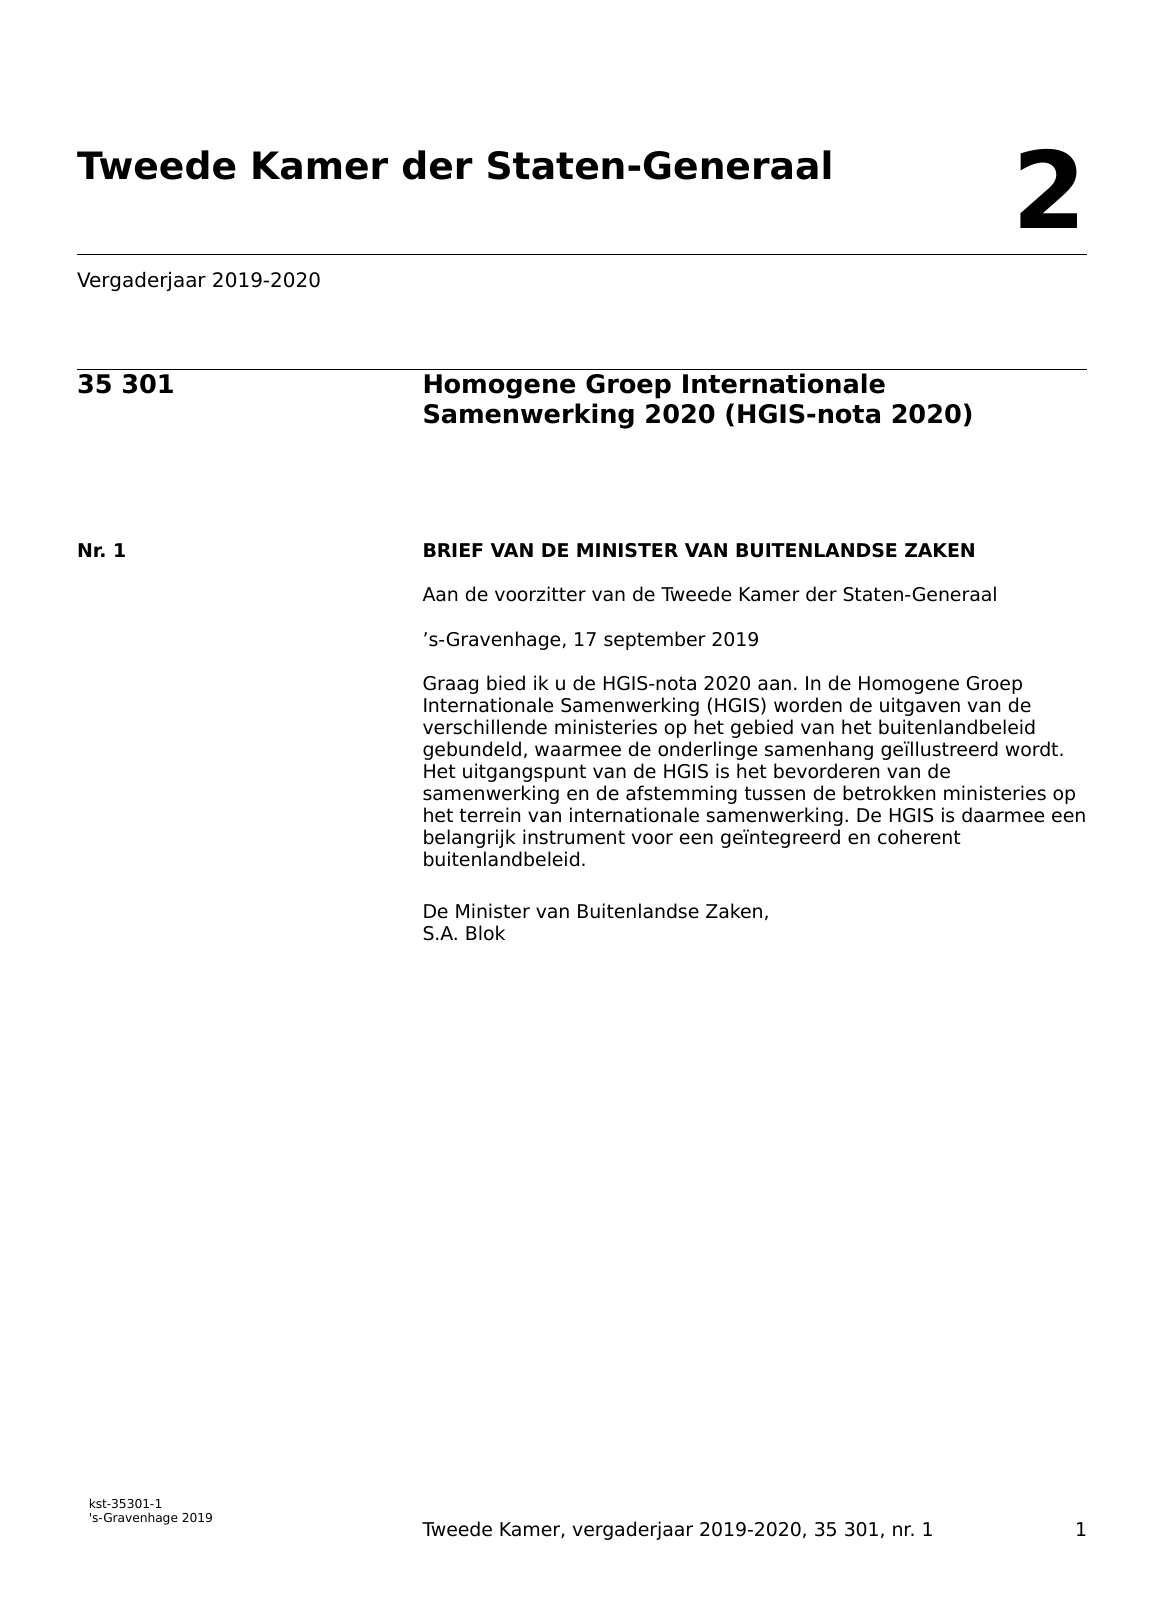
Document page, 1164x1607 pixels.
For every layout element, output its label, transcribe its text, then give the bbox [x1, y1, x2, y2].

table_header Tweede Kamer der Staten-Generaal [77, 130, 886, 254]
table_header 2 [886, 130, 1087, 254]
text Aan de voorzitter van de Tweede Kamer der Staten-Generaal [422, 584, 1087, 606]
text Graag bied ik u de HGIS-nota 2020 aan. In de Homogene Groep Internationale Samenwerking (HGIS) worden de uitgaven van de verschillende ministeries op het gebied van het buitenlandbeleid gebundeld, waarmee de onderlinge samenhang geïllustreerd wordt. Het uitgangspunt van de HGIS is het bevorderen van de samenwerking en de afstemming tussen de betrokken ministeries op het terrein van internationale samenwerking. De HGIS is daarmee een belangrijk instrument voor een geïntegreerd en coherent buitenlandbeleid. [422, 673, 1087, 871]
text ’s-Gravenhage, 17 september 2019 [422, 628, 1087, 651]
text kst-35301-1 [88, 1497, 323, 1511]
subtitle 35 301 Homogene Groep Internationale Samenwerking 2020 (HGIS-nota 2020) [77, 370, 1087, 429]
text 's-Gravenhage 2019 [88, 1511, 323, 1525]
table_cell Vergaderjaar 2019-2020 [77, 255, 1087, 369]
subtitle Nr. 1 BRIEF VAN DE MINISTER VAN BUITENLANDSE ZAKEN [77, 540, 1087, 562]
text De Minister van Buitenlandse Zaken, S.A. Blok [422, 901, 1087, 944]
